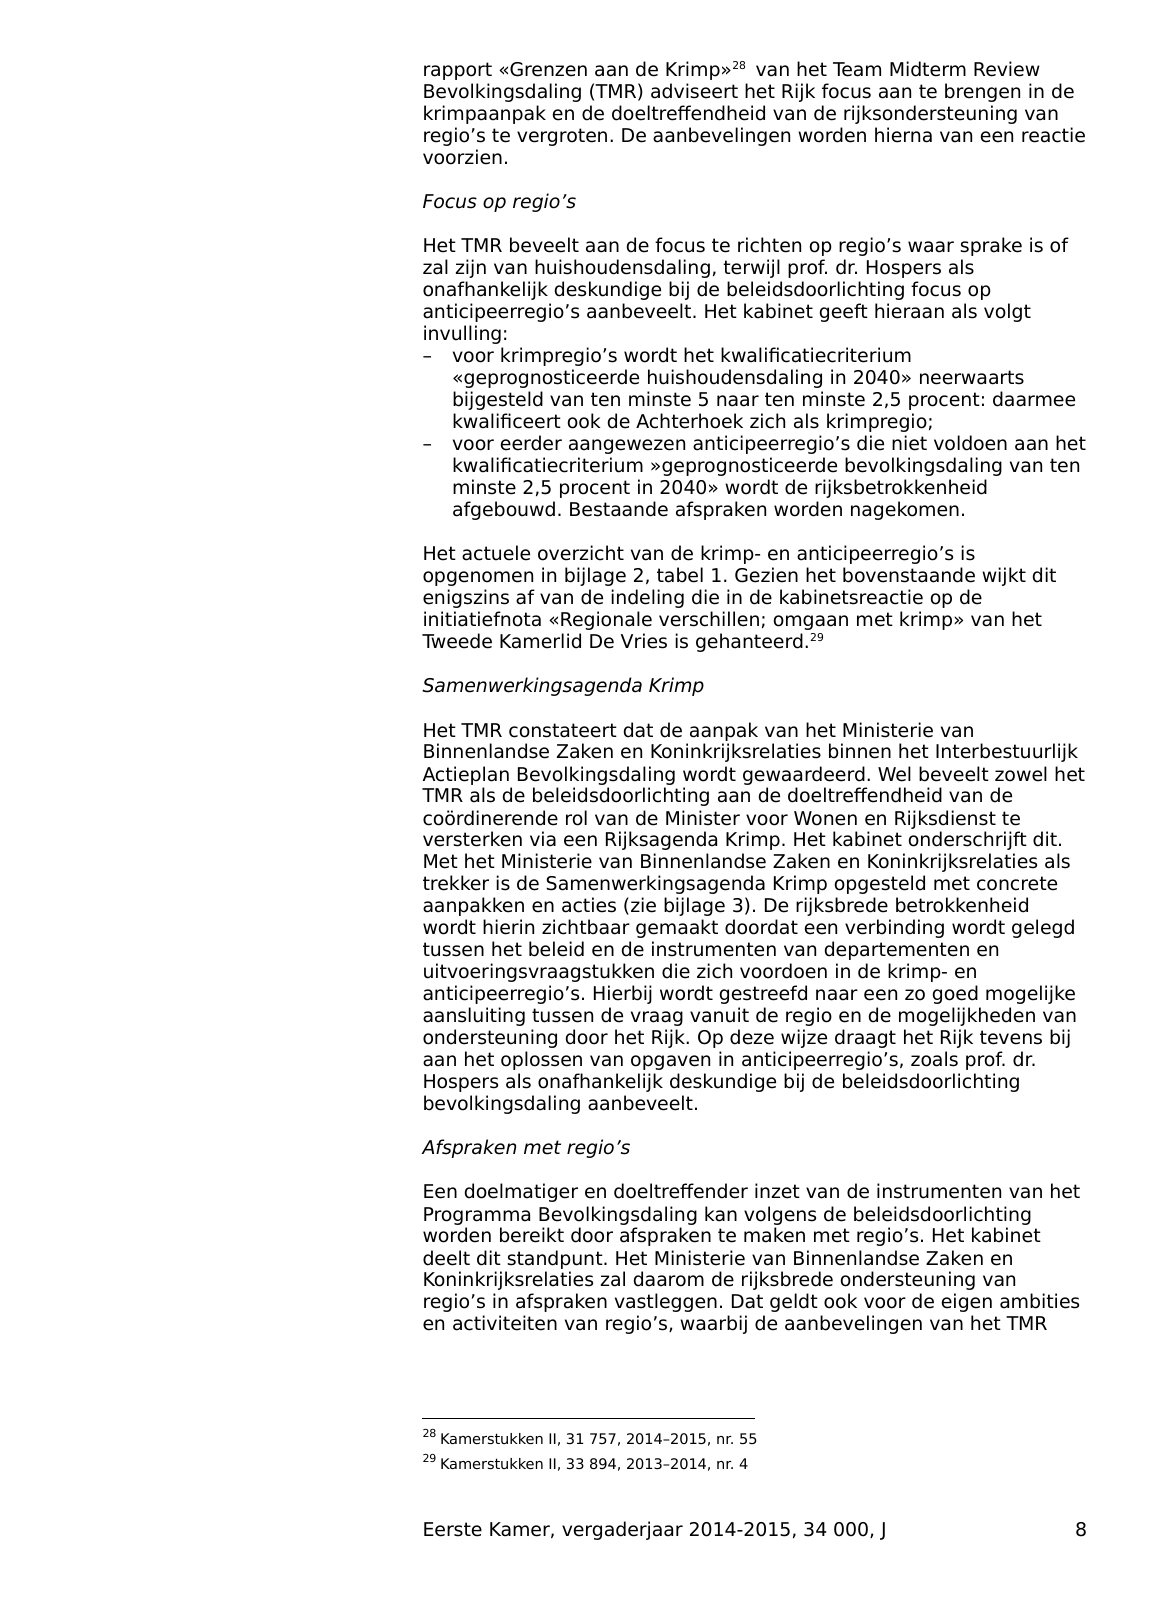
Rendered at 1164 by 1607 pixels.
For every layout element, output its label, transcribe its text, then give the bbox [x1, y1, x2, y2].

subtitle Samenwerkingsagenda Krimp [422, 675, 1087, 697]
subtitle Focus op regio’s [422, 191, 1087, 213]
text Het TMR beveelt aan de focus te richten op regio’s waar sprake is of zal zijn van huishoudensdaling, terwijl prof. dr. Hospers als onafhankelijk deskundige bij de beleidsdoorlichting focus op anticipeerregio’s aanbeveelt. Het kabinet geeft hieraan als volgt invulling: [422, 235, 1087, 345]
text Het actuele overzicht van de krimp- en anticipeerregio’s is opgenomen in bijlage 2, tabel 1. Gezien het bovenstaande wijkt dit enigszins af van de indeling die in de kabinetsreactie op de initiatiefnota «Regionale verschillen; omgaan met krimp» van het Tweede Kamerlid De Vries is gehanteerd. [422, 543, 1087, 653]
text – voor krimpregio’s wordt het kwalificatiecriterium «geprognosticeerde huishoudensdaling in 2040» neerwaarts bijgesteld van ten minste 5 naar ten minste 2,5 procent: daarmee kwalificeert ook de Achterhoek zich als krimpregio; [422, 345, 1087, 433]
text Het TMR constateert dat de aanpak van het Ministerie van Binnenlandse Zaken en Koninkrijksrelaties binnen het Interbestuurlijk Actieplan Bevolkingsdaling wordt gewaardeerd. Wel beveelt zowel het TMR als de beleidsdoorlichting aan de doeltreffendheid van de coördinerende rol van de Minister voor Wonen en Rijksdienst te versterken via een Rijksagenda Krimp. Het kabinet onderschrijft dit. Met het Ministerie van Binnenlandse Zaken en Koninkrijksrelaties als trekker is de Samenwerkingsagenda Krimp opgesteld met concrete aanpakken en acties (zie bijlage 3). De rijksbrede betrokkenheid wordt hierin zichtbaar gemaakt doordat een verbinding wordt gelegd tussen het beleid en de instrumenten van departementen en uitvoeringsvraagstukken die zich voordoen in de krimp- en anticipeerregio’s. Hierbij wordt gestreefd naar een zo goed mogelijke aansluiting tussen de vraag vanuit de regio en de mogelijkheden van ondersteuning door het Rijk. Op deze wijze draagt het Rijk tevens bij aan het oplossen van opgaven in anticipeerregio’s, zoals prof. dr. Hospers als onafhankelijk deskundige bij de beleidsdoorlichting bevolkingsdaling aanbeveelt. [422, 719, 1087, 1115]
text – voor eerder aangewezen anticipeerregio’s die niet voldoen aan het kwalificatiecriterium »geprognosticeerde bevolkingsdaling van ten minste 2,5 procent in 2040» wordt de rijksbetrokkenheid afgebouwd. Bestaande afspraken worden nagekomen. [422, 433, 1087, 521]
text Een doelmatiger en doeltreffender inzet van de instrumenten van het Programma Bevolkingsdaling kan volgens de beleidsdoorlichting worden bereikt door afspraken te maken met regio’s. Het kabinet deelt dit standpunt. Het Ministerie van Binnenlandse Zaken en Koninkrijksrelaties zal daarom de rijksbrede ondersteuning van regio’s in afspraken vastleggen. Dat geldt ook voor de eigen ambities en activiteiten van regio’s, waarbij de aanbevelingen van het TMR [422, 1181, 1087, 1335]
text Kamerstukken II, 33 894, 2013–2014, nr. 4 [422, 1452, 1087, 1474]
text rapport «Grenzen aan de Krimp» van het Team Midterm Review Bevolkingsdaling (TMR) adviseert het Rijk focus aan te brengen in de krimpaanpak en de doeltreffendheid van de rijksondersteuning van regio’s te vergroten. De aanbevelingen worden hierna van een reactie voorzien. [422, 59, 1087, 169]
text Kamerstukken II, 31 757, 2014–2015, nr. 55 [422, 1427, 1087, 1449]
subtitle Afspraken met regio’s [422, 1137, 1087, 1159]
